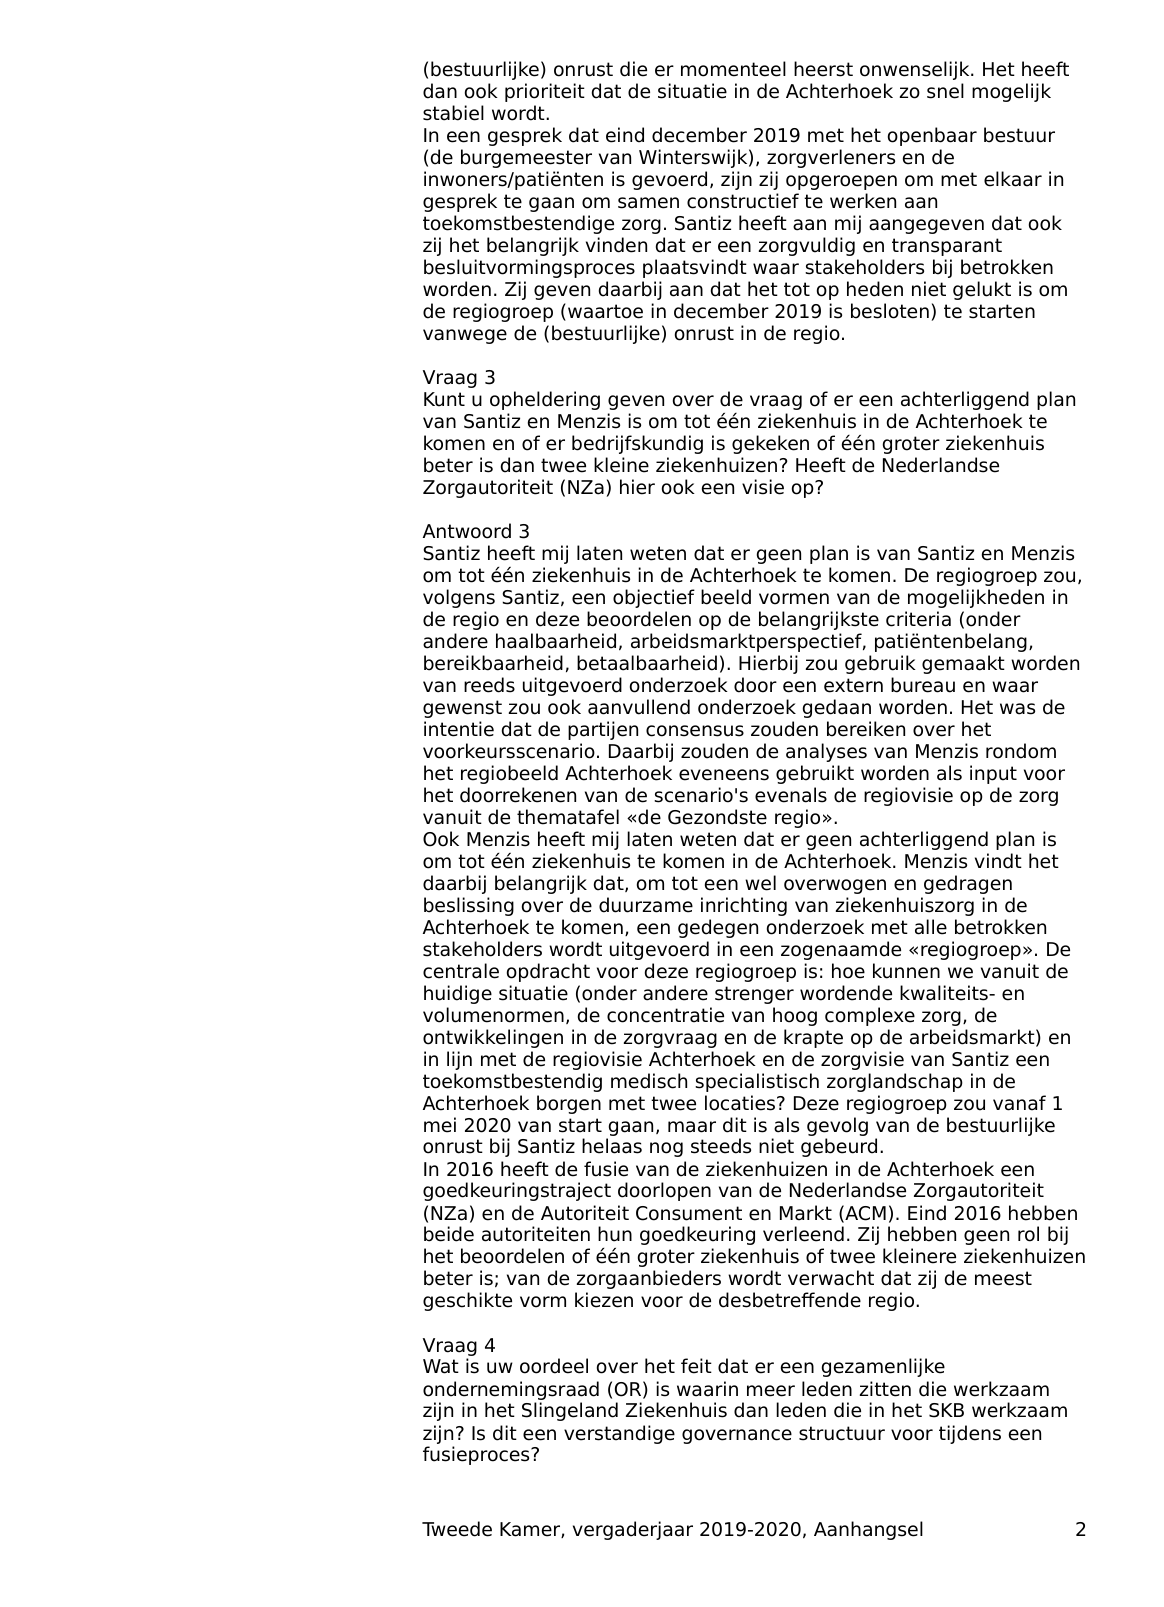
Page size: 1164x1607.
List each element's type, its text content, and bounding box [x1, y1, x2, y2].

text Ook Menzis heeft mij laten weten dat er geen achterliggend plan is om tot één ziekenhuis te komen in de Achterhoek. Menzis vindt het daarbij belangrijk dat, om tot een wel overwogen en gedragen beslissing over de duurzame inrichting van ziekenhuiszorg in de Achterhoek te komen, een gedegen onderzoek met alle betrokken stakeholders wordt uitgevoerd in een zogenaamde «regiogroep». De centrale opdracht voor deze regiogroep is: hoe kunnen we vanuit de huidige situatie (onder andere strenger wordende kwaliteits- en volumenormen, de concentratie van hoog complexe zorg, de ontwikkelingen in de zorgvraag en de krapte op de arbeidsmarkt) en in lijn met de regiovisie Achterhoek en de zorgvisie van Santiz een toekomstbestendig medisch specialistisch zorglandschap in de Achterhoek borgen met twee locaties? Deze regiogroep zou vanaf 1 mei 2020 van start gaan, maar dit is als gevolg van de bestuurlijke onrust bij Santiz helaas nog steeds niet gebeurd. [422, 829, 1087, 1158]
text Vraag 3 [422, 367, 1087, 389]
text Kunt u opheldering geven over de vraag of er een achterliggend plan van Santiz en Menzis is om tot één ziekenhuis in de Achterhoek te komen en of er bedrijfskundig is gekeken of één groter ziekenhuis beter is dan twee kleine ziekenhuizen? Heeft de Nederlandse Zorgautoriteit (NZa) hier ook een visie op? [422, 389, 1087, 499]
text In een gesprek dat eind december 2019 met het openbaar bestuur (de burgemeester van Winterswijk), zorgverleners en de inwoners/patiënten is gevoerd, zijn zij opgeroepen om met elkaar in gesprek te gaan om samen constructief te werken aan toekomstbestendige zorg. Santiz heeft aan mij aangegeven dat ook zij het belangrijk vinden dat er een zorgvuldig en transparant besluitvormingsproces plaatsvindt waar stakeholders bij betrokken worden. Zij geven daarbij aan dat het tot op heden niet gelukt is om de regiogroep (waartoe in december 2019 is besloten) te starten vanwege de (bestuurlijke) onrust in de regio. [422, 125, 1087, 345]
text In 2016 heeft de fusie van de ziekenhuizen in de Achterhoek een goedkeuringstraject doorlopen van de Nederlandse Zorgautoriteit (NZa) en de Autoriteit Consument en Markt (ACM). Eind 2016 hebben beide autoriteiten hun goedkeuring verleend. Zij hebben geen rol bij het beoordelen of één groter ziekenhuis of twee kleinere ziekenhuizen beter is; van de zorgaanbieders wordt verwacht dat zij de meest geschikte vorm kiezen voor de desbetreffende regio. [422, 1158, 1087, 1312]
text Santiz heeft mij laten weten dat er geen plan is van Santiz en Menzis om tot één ziekenhuis in de Achterhoek te komen. De regiogroep zou, volgens Santiz, een objectief beeld vormen van de mogelijkheden in de regio en deze beoordelen op de belangrijkste criteria (onder andere haalbaarheid, arbeidsmarktperspectief, patiëntenbelang, bereikbaarheid, betaalbaarheid). Hierbij zou gebruik gemaakt worden van reeds uitgevoerd onderzoek door een extern bureau en waar gewenst zou ook aanvullend onderzoek gedaan worden. Het was de intentie dat de partijen consensus zouden bereiken over het voorkeursscenario. Daarbij zouden de analyses van Menzis rondom het regiobeeld Achterhoek eveneens gebruikt worden als input voor het doorrekenen van de scenario's evenals de regiovisie op de zorg vanuit de thematafel «de Gezondste regio». [422, 543, 1087, 829]
text Antwoord 3 [422, 521, 1087, 543]
text Vraag 4 [422, 1334, 1087, 1356]
text Wat is uw oordeel over het feit dat er een gezamenlijke ondernemingsraad (OR) is waarin meer leden zitten die werkzaam zijn in het Slingeland Ziekenhuis dan leden die in het SKB werkzaam zijn? Is dit een verstandige governance structuur voor tijdens een fusieproces? [422, 1356, 1087, 1466]
text (bestuurlijke) onrust die er momenteel heerst onwenselijk. Het heeft dan ook prioriteit dat de situatie in de Achterhoek zo snel mogelijk stabiel wordt. [422, 59, 1087, 125]
